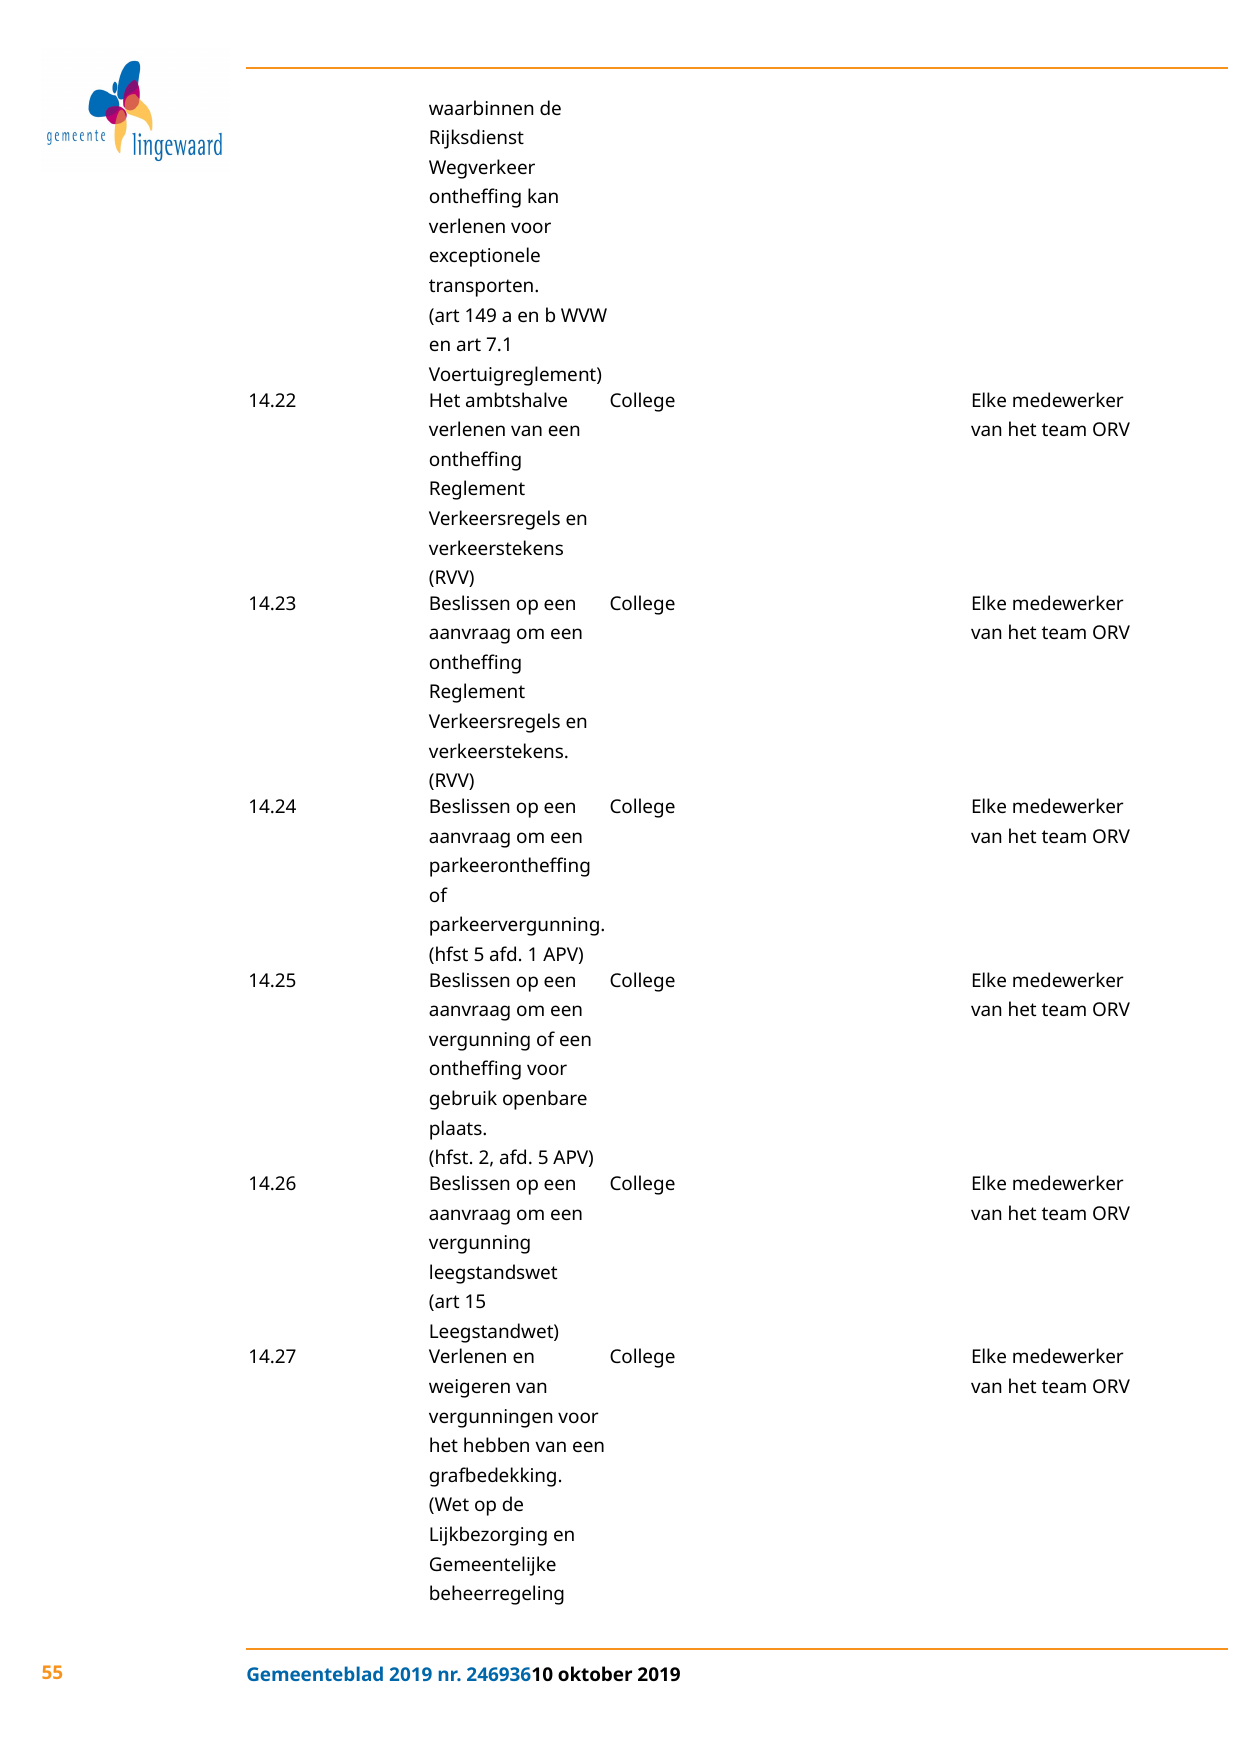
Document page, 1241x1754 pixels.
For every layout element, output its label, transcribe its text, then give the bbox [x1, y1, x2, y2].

table_cell Elke medewerker van het team ORV [971, 1344, 1152, 1606]
table_cell Het ambtshalve verlenen van een ontheffing Reglement Verkeersregels en verkeerstekens (RVV) [429, 387, 609, 590]
table_cell waarbinnen de Rijksdienst Wegverkeer ontheffing kan verlenen voor exceptionele transporten. (art 149 a en b WVW en art 7.1 Voertuigreglement) [429, 95, 609, 387]
table_cell College [609, 1170, 790, 1344]
table_cell Beslissen op een aanvraag om een vergunning of een ontheffing voor gebruik openbare plaats. (hfst. 2, afd. 5 APV) [429, 967, 609, 1170]
table_cell College [609, 1344, 790, 1606]
table_cell College [609, 793, 790, 967]
table_cell 14.23 [248, 590, 429, 793]
table_cell College [609, 387, 790, 590]
table_cell Beslissen op een aanvraag om een ontheffing Reglement Verkeersregels en verkeerstekens. (RVV) [429, 590, 609, 793]
table_cell [790, 1344, 971, 1606]
table_cell Verlenen en weigeren van vergunningen voor het hebben van een grafbedekking. (Wet op de Lijkbezorging en Gemeentelijke beheerregeling [429, 1344, 609, 1606]
table_cell Beslissen op een aanvraag om een vergunning leegstandswet (art 15 Leegstandwet) [429, 1170, 609, 1344]
table_cell 14.26 [248, 1170, 429, 1344]
table_cell Elke medewerker van het team ORV [971, 967, 1152, 1170]
table_cell [609, 95, 790, 387]
table_cell [790, 1170, 971, 1344]
table_cell [790, 967, 971, 1170]
table_cell College [609, 590, 790, 793]
table_cell Elke medewerker van het team ORV [971, 1170, 1152, 1344]
picture [41, 47, 231, 172]
table_cell [790, 793, 971, 967]
table_cell Elke medewerker van het team ORV [971, 387, 1152, 590]
table_cell College [609, 967, 790, 1170]
table_cell [790, 95, 971, 387]
table_cell Beslissen op een aanvraag om een parkeerontheffing of parkeervergunning. (hfst 5 afd. 1 APV) [429, 793, 609, 967]
table_cell 14.22 [248, 387, 429, 590]
table_cell 14.27 [248, 1344, 429, 1606]
table_cell [971, 95, 1152, 387]
table_cell Elke medewerker van het team ORV [971, 590, 1152, 793]
table_cell [790, 590, 971, 793]
table_cell 14.24 [248, 793, 429, 967]
table_cell [790, 387, 971, 590]
table_cell 14.25 [248, 967, 429, 1170]
table_cell Elke medewerker van het team ORV [971, 793, 1152, 967]
table_cell [248, 95, 429, 387]
